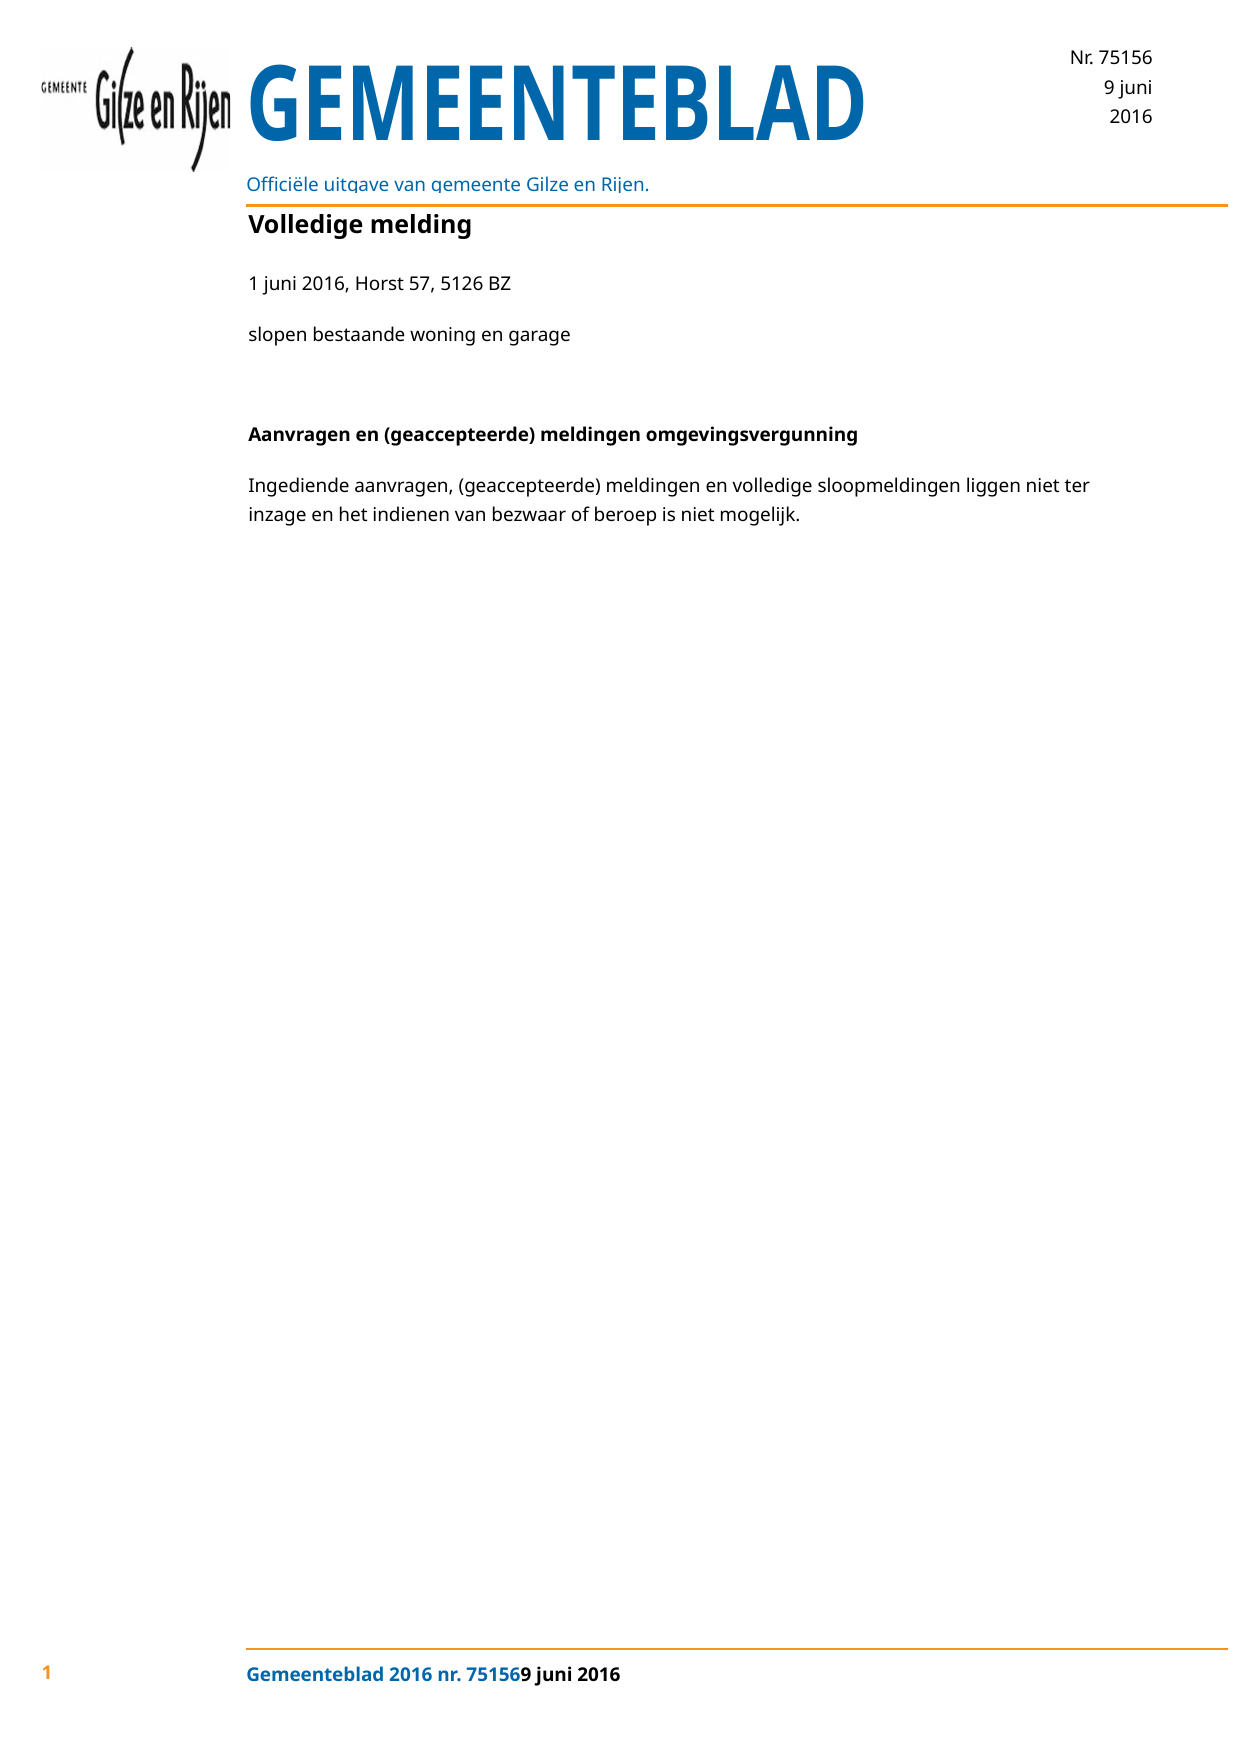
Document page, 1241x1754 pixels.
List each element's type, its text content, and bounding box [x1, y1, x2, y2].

text 1 juni 2016, Horst 57, 5126 BZ [248, 270, 1152, 296]
text slopen bestaande woning en garage [248, 321, 1152, 346]
text Ingediende aanvragen, (geaccepteerde) meldingen en volledige sloopmeldingen liggen niet ter inzage en het indienen van bezwaar of beroep is niet mogelijk. [248, 472, 1152, 527]
picture [41, 47, 231, 172]
text Volledige melding [248, 207, 1152, 241]
text Aanvragen en (geaccepteerde) meldingen omgevingsvergunning [248, 422, 1152, 447]
